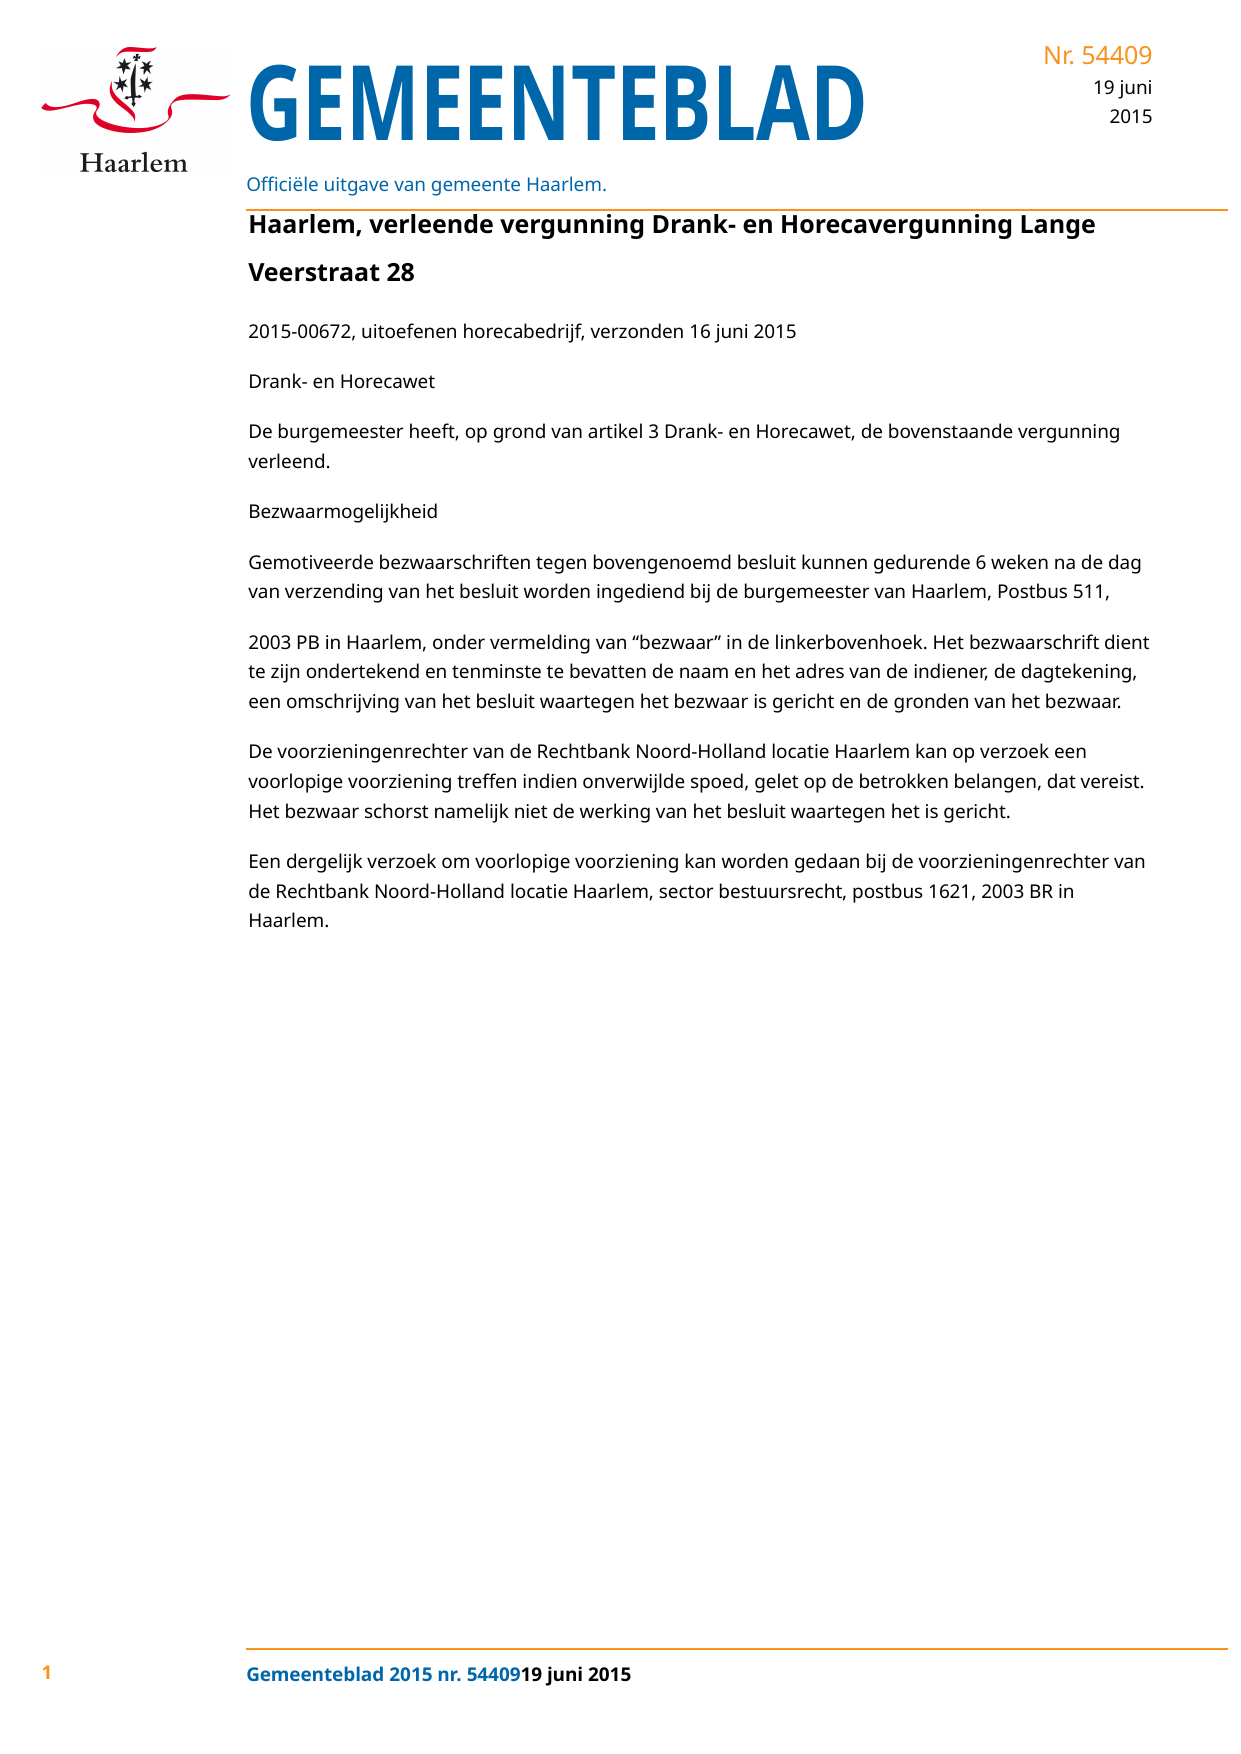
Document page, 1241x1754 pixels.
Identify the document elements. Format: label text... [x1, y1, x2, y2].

text Bezwaarmogelijkheid [248, 499, 1152, 524]
text Haarlem, verleende vergunning Drank- en Horecavergunning Lange Veerstraat 28 [248, 211, 1152, 288]
text Gemotiveerde bezwaarschriften tegen bovengenoemd besluit kunnen gedurende 6 weken na de dag van verzending van het besluit worden ingediend bij de burgemeester van Haarlem, Postbus 511, [248, 549, 1152, 604]
text Een dergelijk verzoek om voorlopige voorziening kan worden gedaan bij de voorzieningenrechter van de Rechtbank Noord-Holland locatie Haarlem, sector bestuursrecht, postbus 1621, 2003 BR in Haarlem. [248, 848, 1152, 933]
text De burgemeester heeft, op grond van artikel 3 Drank- en Horecawet, de bovenstaande vergunning verleend. [248, 419, 1152, 474]
text De voorzieningenrechter van de Rechtbank Noord-Holland locatie Haarlem kan op verzoek een voorlopige voorziening treffen indien onverwijlde spoed, gelet op de betrokken belangen, dat vereist. Het bezwaar schorst namelijk niet de werking van het besluit waartegen het is gericht. [248, 739, 1152, 824]
text 2003 PB in Haarlem, onder vermelding van “bezwaar” in de linkerbovenhoek. Het bezwaarschrift dient te zijn ondertekend en tenminste te bevatten de naam en het adres van de indiener, de dagtekening, een omschrijving van het besluit waartegen het bezwaar is gericht en de gronden van het bezwaar. [248, 629, 1152, 714]
text Drank- en Horecawet [248, 368, 1152, 394]
picture [41, 47, 231, 172]
text 2015-00672, uitoefenen horecabedrijf, verzonden 16 juni 2015 [248, 318, 1152, 344]
